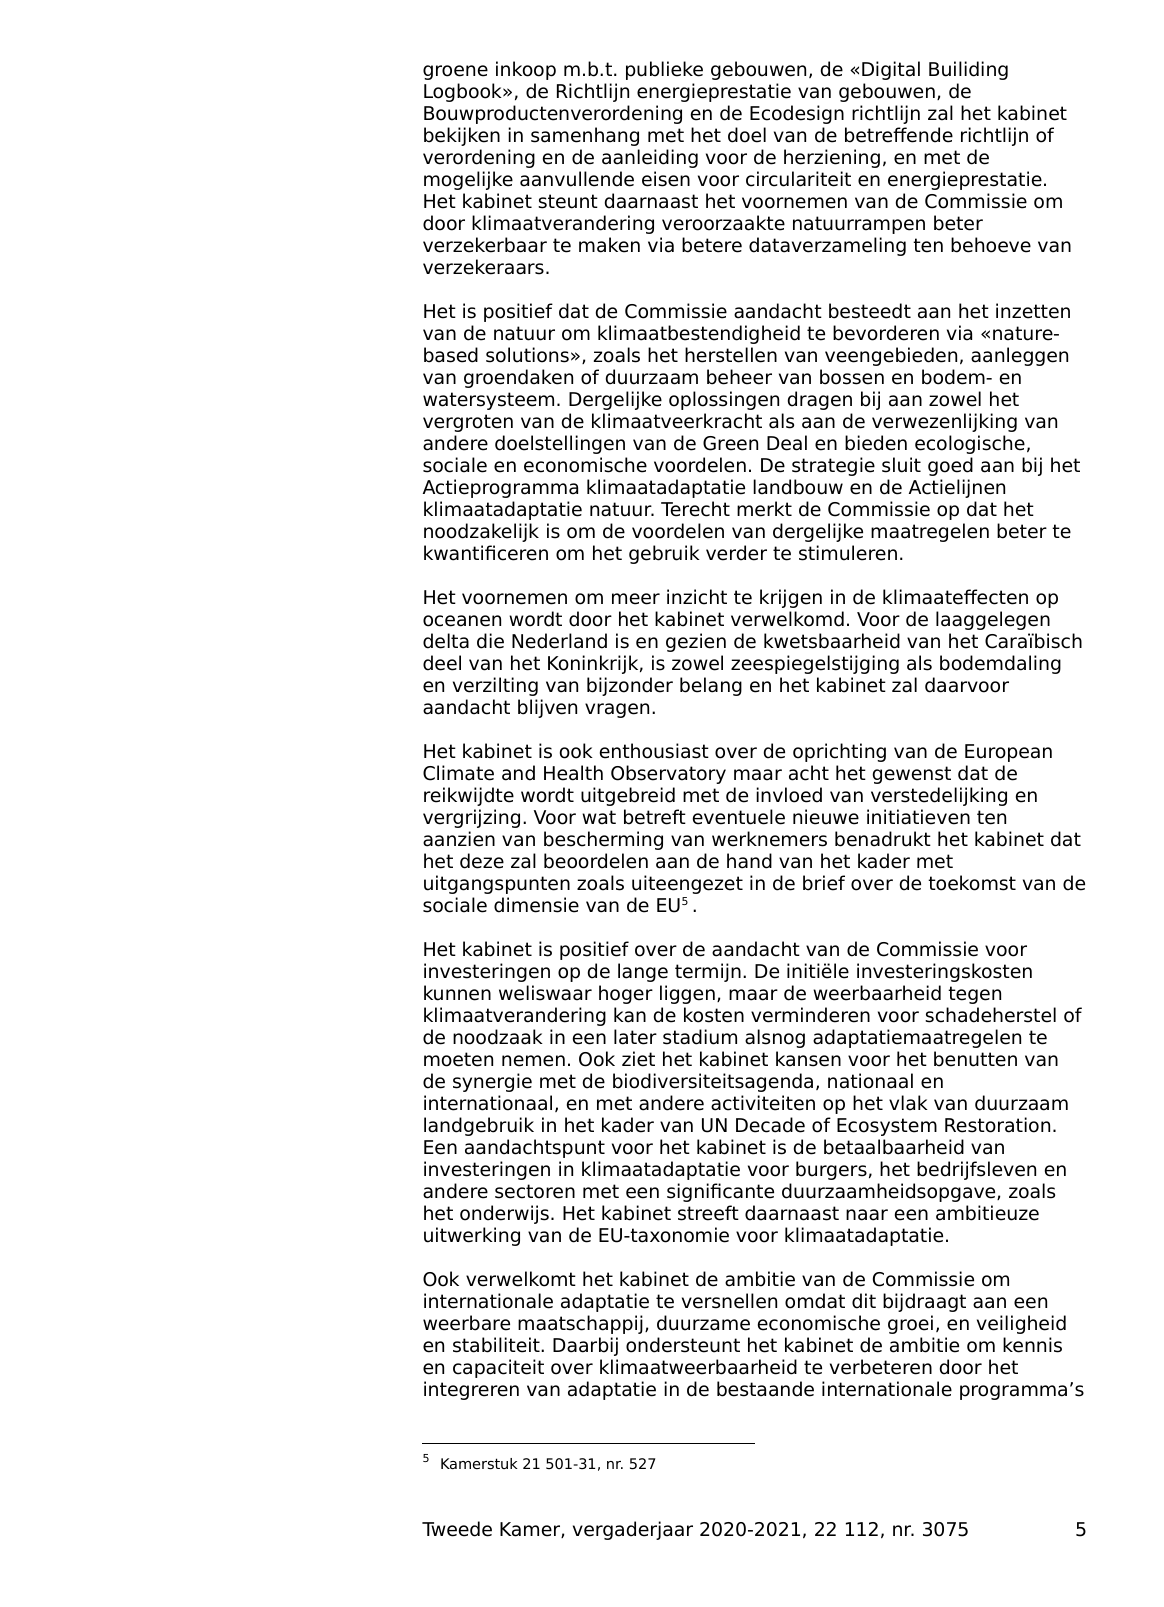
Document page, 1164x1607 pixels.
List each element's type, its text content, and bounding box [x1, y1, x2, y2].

text Het is positief dat de Commissie aandacht besteedt aan het inzetten van de natuur om klimaatbestendigheid te bevorderen via «nature-based solutions», zoals het herstellen van veengebieden, aanleggen van groendaken of duurzaam beheer van bossen en bodem- en watersysteem. Dergelijke oplossingen dragen bij aan zowel het vergroten van de klimaatveerkracht als aan de verwezenlijking van andere doelstellingen van de Green Deal en bieden ecologische, sociale en economische voordelen. De strategie sluit goed aan bij het Actieprogramma klimaatadaptatie landbouw en de Actielijnen klimaatadaptatie natuur. Terecht merkt de Commissie op dat het noodzakelijk is om de voordelen van dergelijke maatregelen beter te kwantificeren om het gebruik verder te stimuleren. [422, 301, 1087, 565]
text Ook verwelkomt het kabinet de ambitie van de Commissie om internationale adaptatie te versnellen omdat dit bijdraagt aan een weerbare maatschappij, duurzame economische groei, en veiligheid en stabiliteit. Daarbij ondersteunt het kabinet de ambitie om kennis en capaciteit over klimaatweerbaarheid te verbeteren door het integreren van adaptatie in de bestaande internationale programma’s [422, 1269, 1087, 1401]
text Het voornemen om meer inzicht te krijgen in de klimaateffecten op oceanen wordt door het kabinet verwelkomd. Voor de laaggelegen delta die Nederland is en gezien de kwetsbaarheid van het Caraïbisch deel van het Koninkrijk, is zowel zeespiegelstijging als bodemdaling en verzilting van bijzonder belang en het kabinet zal daarvoor aandacht blijven vragen. [422, 587, 1087, 719]
text groene inkoop m.b.t. publieke gebouwen, de «Digital Builiding Logbook», de Richtlijn energieprestatie van gebouwen, de Bouwproductenverordening en de Ecodesign richtlijn zal het kabinet bekijken in samenhang met het doel van de betreffende richtlijn of verordening en de aanleiding voor de herziening, en met de mogelijke aanvullende eisen voor circulariteit en energieprestatie. Het kabinet steunt daarnaast het voornemen van de Commissie om door klimaatverandering veroorzaakte natuurrampen beter verzekerbaar te maken via betere dataverzameling ten behoeve van verzekeraars. [422, 59, 1087, 279]
text Het kabinet is positief over de aandacht van de Commissie voor investeringen op de lange termijn. De initiële investeringskosten kunnen weliswaar hoger liggen, maar de weerbaarheid tegen klimaatverandering kan de kosten verminderen voor schadeherstel of de noodzaak in een later stadium alsnog adaptatiemaatregelen te moeten nemen. Ook ziet het kabinet kansen voor het benutten van de synergie met de biodiversiteitsagenda, nationaal en internationaal, en met andere activiteiten op het vlak van duurzaam landgebruik in het kader van UN Decade of Ecosystem Restoration. Een aandachtspunt voor het kabinet is de betaalbaarheid van investeringen in klimaatadaptatie voor burgers, het bedrijfsleven en andere sectoren met een significante duurzaamheidsopgave, zoals het onderwijs. Het kabinet streeft daarnaast naar een ambitieuze uitwerking van de EU-taxonomie voor klimaatadaptatie. [422, 939, 1087, 1247]
text Het kabinet is ook enthousiast over de oprichting van de European Climate and Health Observatory maar acht het gewenst dat de reikwijdte wordt uitgebreid met de invloed van verstedelijking en vergrijzing. Voor wat betreft eventuele nieuwe initiatieven ten aanzien van bescherming van werknemers benadrukt het kabinet dat het deze zal beoordelen aan de hand van het kader met uitgangspunten zoals uiteengezet in de brief over de toekomst van de sociale dimensie van de EU. [422, 741, 1087, 917]
text Kamerstuk 21 501-31, nr. 527 [422, 1452, 1087, 1474]
